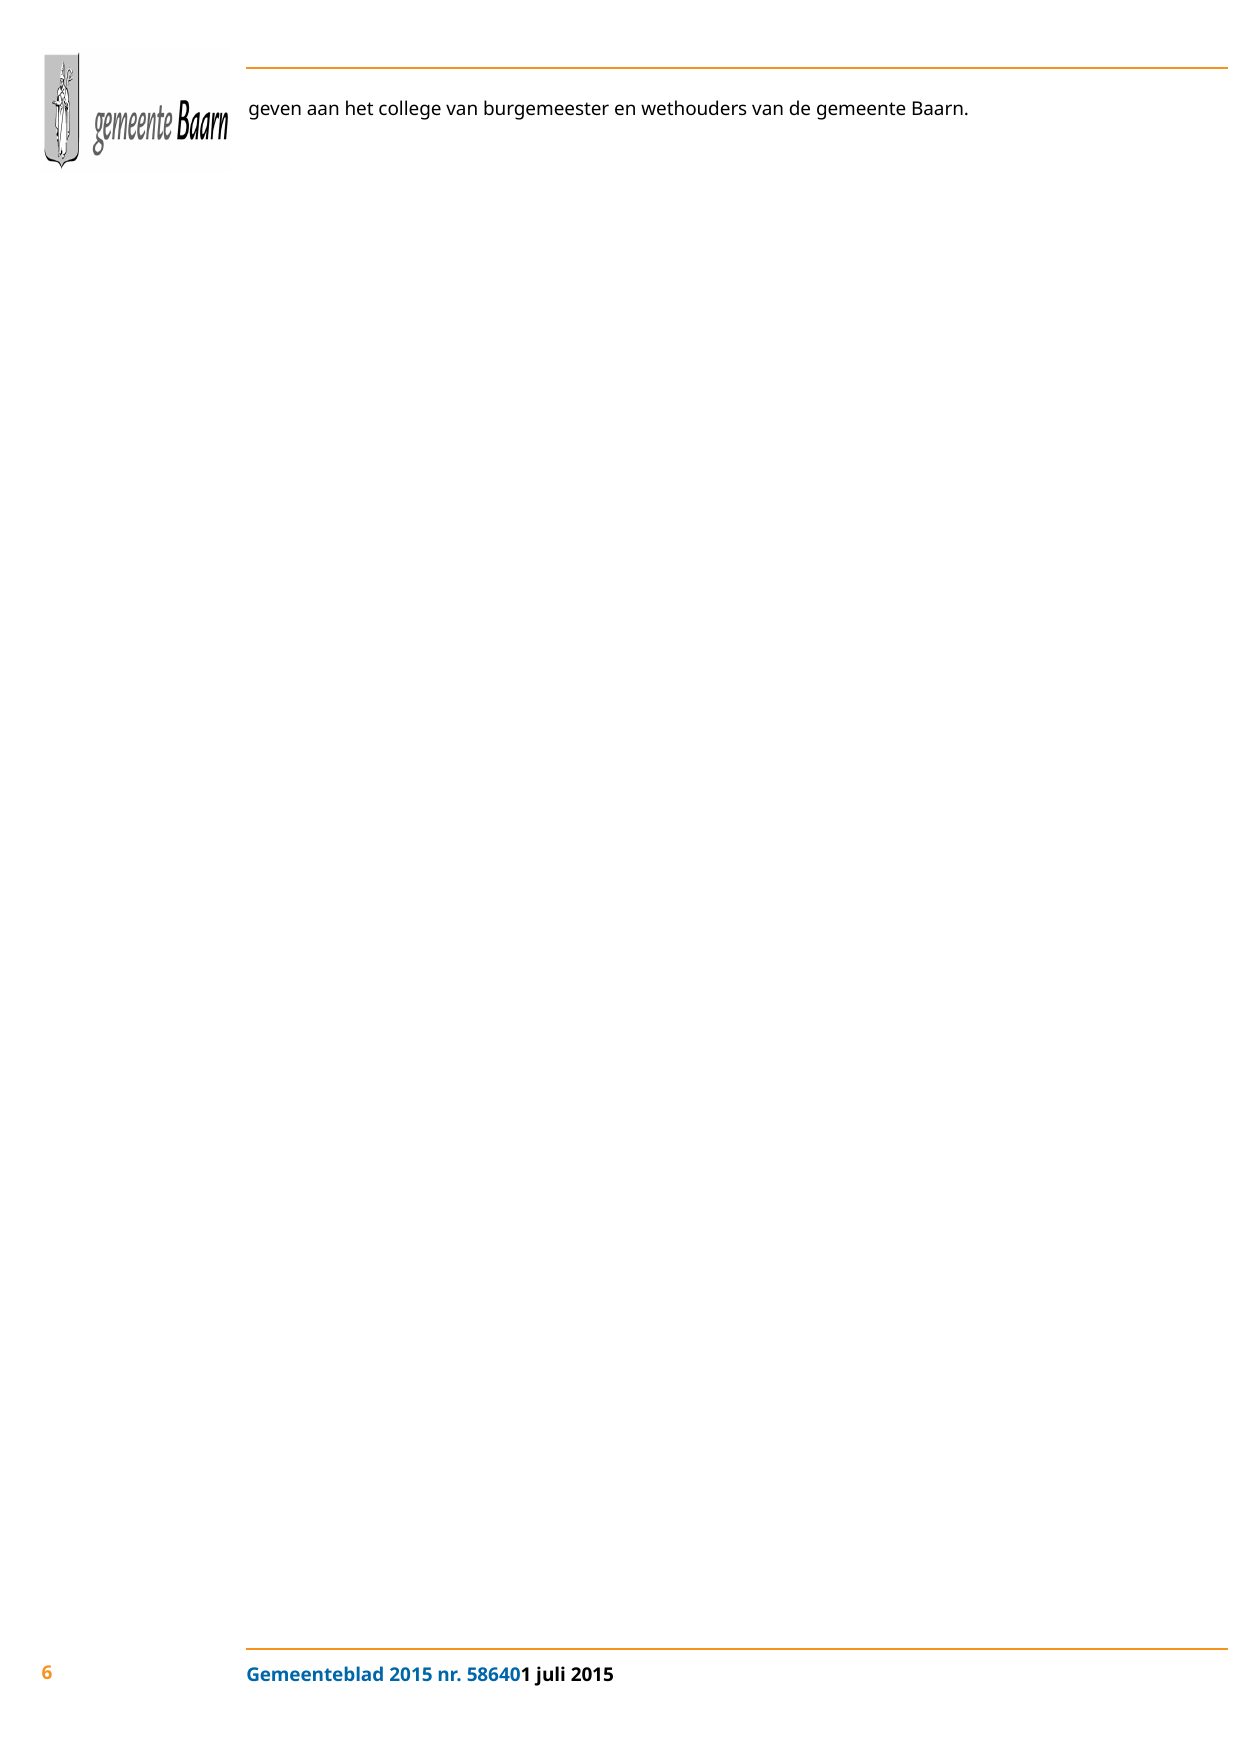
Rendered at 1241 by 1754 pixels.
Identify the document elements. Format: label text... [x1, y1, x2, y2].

picture [41, 47, 231, 172]
text geven aan het college van burgemeester en wethouders van de gemeente Baarn. [248, 95, 1152, 121]
